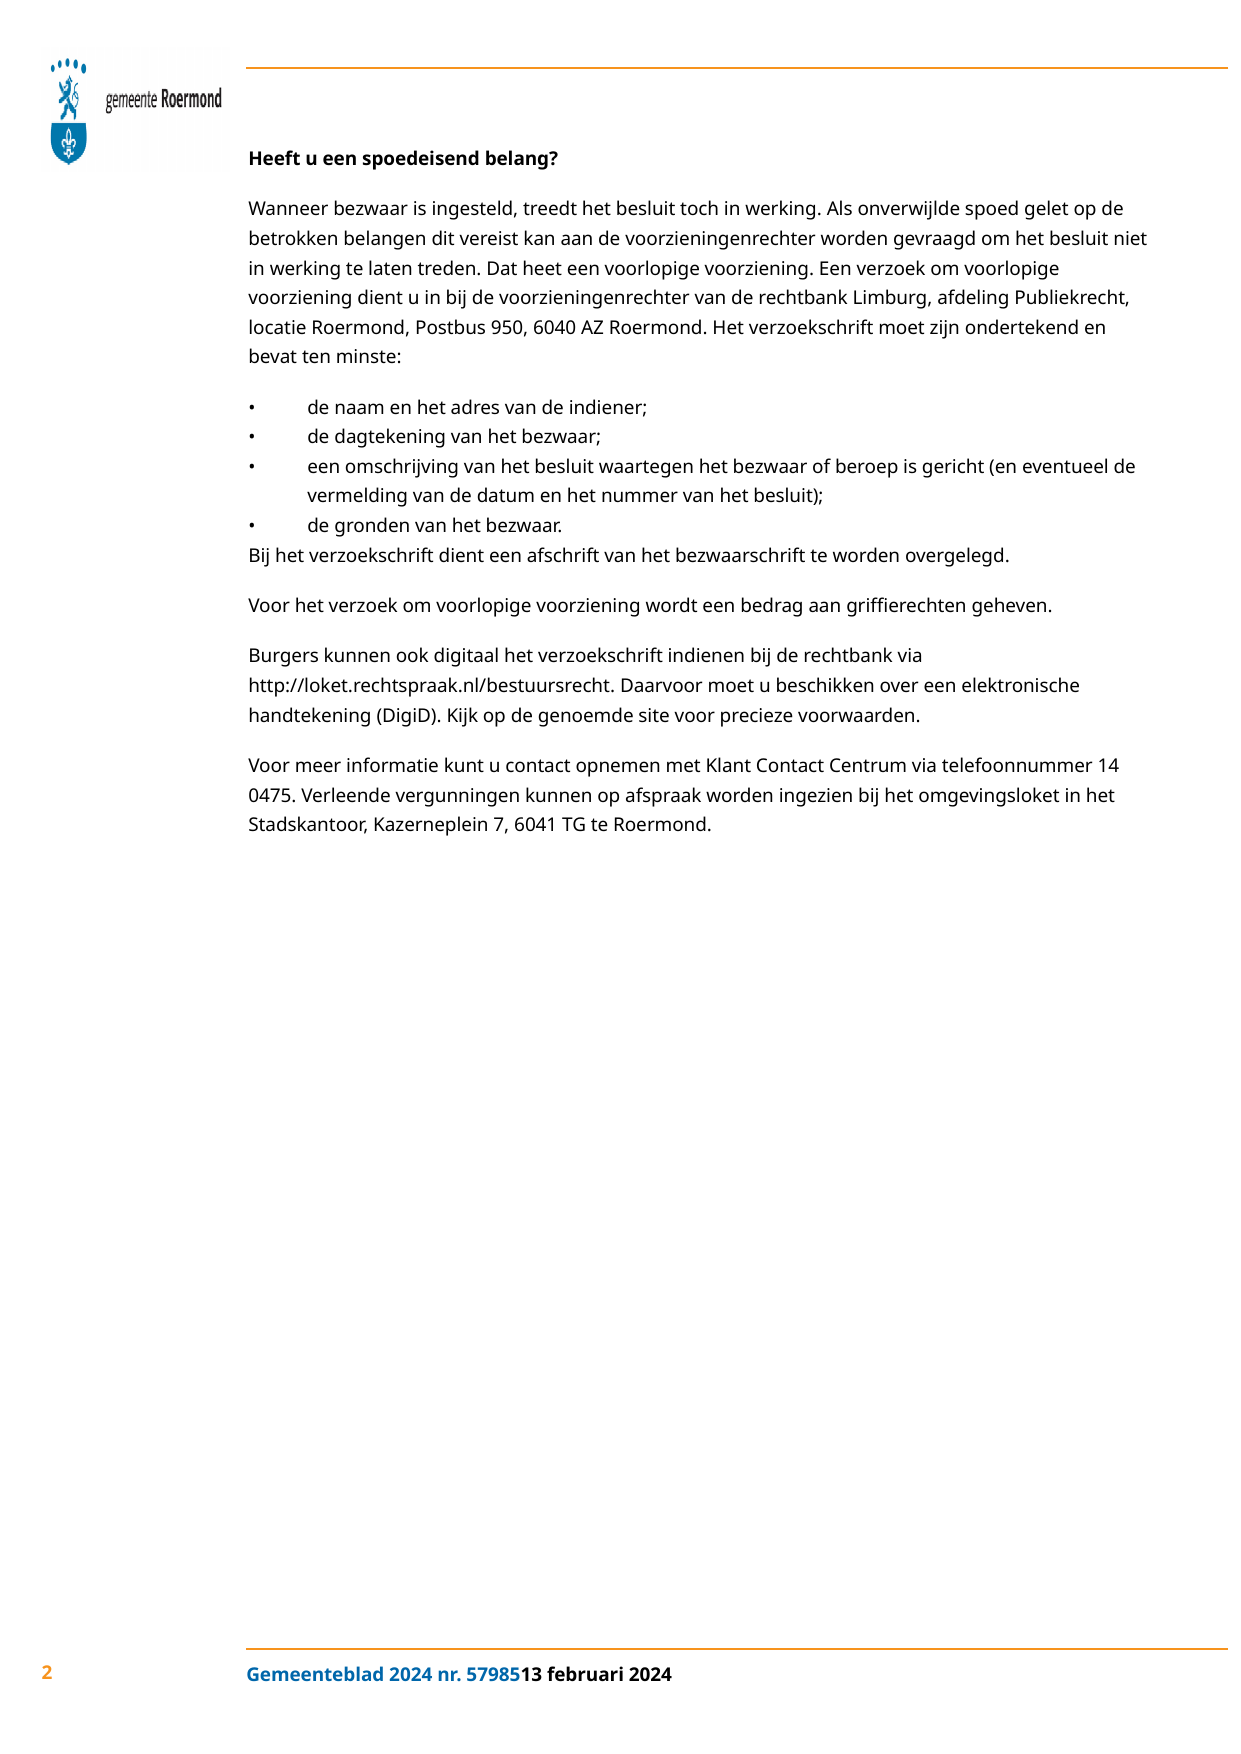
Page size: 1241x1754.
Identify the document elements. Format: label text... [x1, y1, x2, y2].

text Voor meer informatie kunt u contact opnemen met Klant Contact Centrum via telefoonnummer 14 0475. Verleende vergunningen kunnen op afspraak worden ingezien bij het omgevingsloket in het Stadskantoor, Kazerneplein 7, 6041 TG te Roermond. [248, 752, 1152, 837]
list de naam en het adres van de indiener; [248, 394, 1152, 420]
list de gronden van het bezwaar. [248, 512, 1152, 538]
picture [41, 47, 231, 172]
list een omschrijving van het besluit waartegen het bezwaar of beroep is gericht (en eventueel de vermelding van de datum en het nummer van het besluit); [248, 453, 1152, 508]
text Bij het verzoekschrift dient een afschrift van het bezwaarschrift te worden overgelegd. [248, 542, 1152, 568]
text Heeft u een spoedeisend belang? [248, 145, 1152, 171]
text Voor het verzoek om voorlopige voorziening wordt een bedrag aan griffierechten geheven. [248, 592, 1152, 618]
list de dagtekening van het bezwaar; [248, 423, 1152, 449]
text Burgers kunnen ook digitaal het verzoekschrift indienen bij de rechtbank via http://loket.rechtspraak.nl/bestuursrecht. Daarvoor moet u beschikken over een elektronische handtekening (DigiD). Kijk op de genoemde site voor precieze voorwaarden. [248, 643, 1152, 728]
text Wanneer bezwaar is ingesteld, treedt het besluit toch in werking. Als onverwijlde spoed gelet op de betrokken belangen dit vereist kan aan de voorzieningenrechter worden gevraagd om het besluit niet in werking te laten treden. Dat heet een voorlopige voorziening. Een verzoek om voorlopige voorziening dient u in bij de voorzieningenrechter van de rechtbank Limburg, afdeling Publiekrecht, locatie Roermond, Postbus 950, 6040 AZ Roermond. Het verzoekschrift moet zijn ondertekend en bevat ten minste: [248, 196, 1152, 369]
